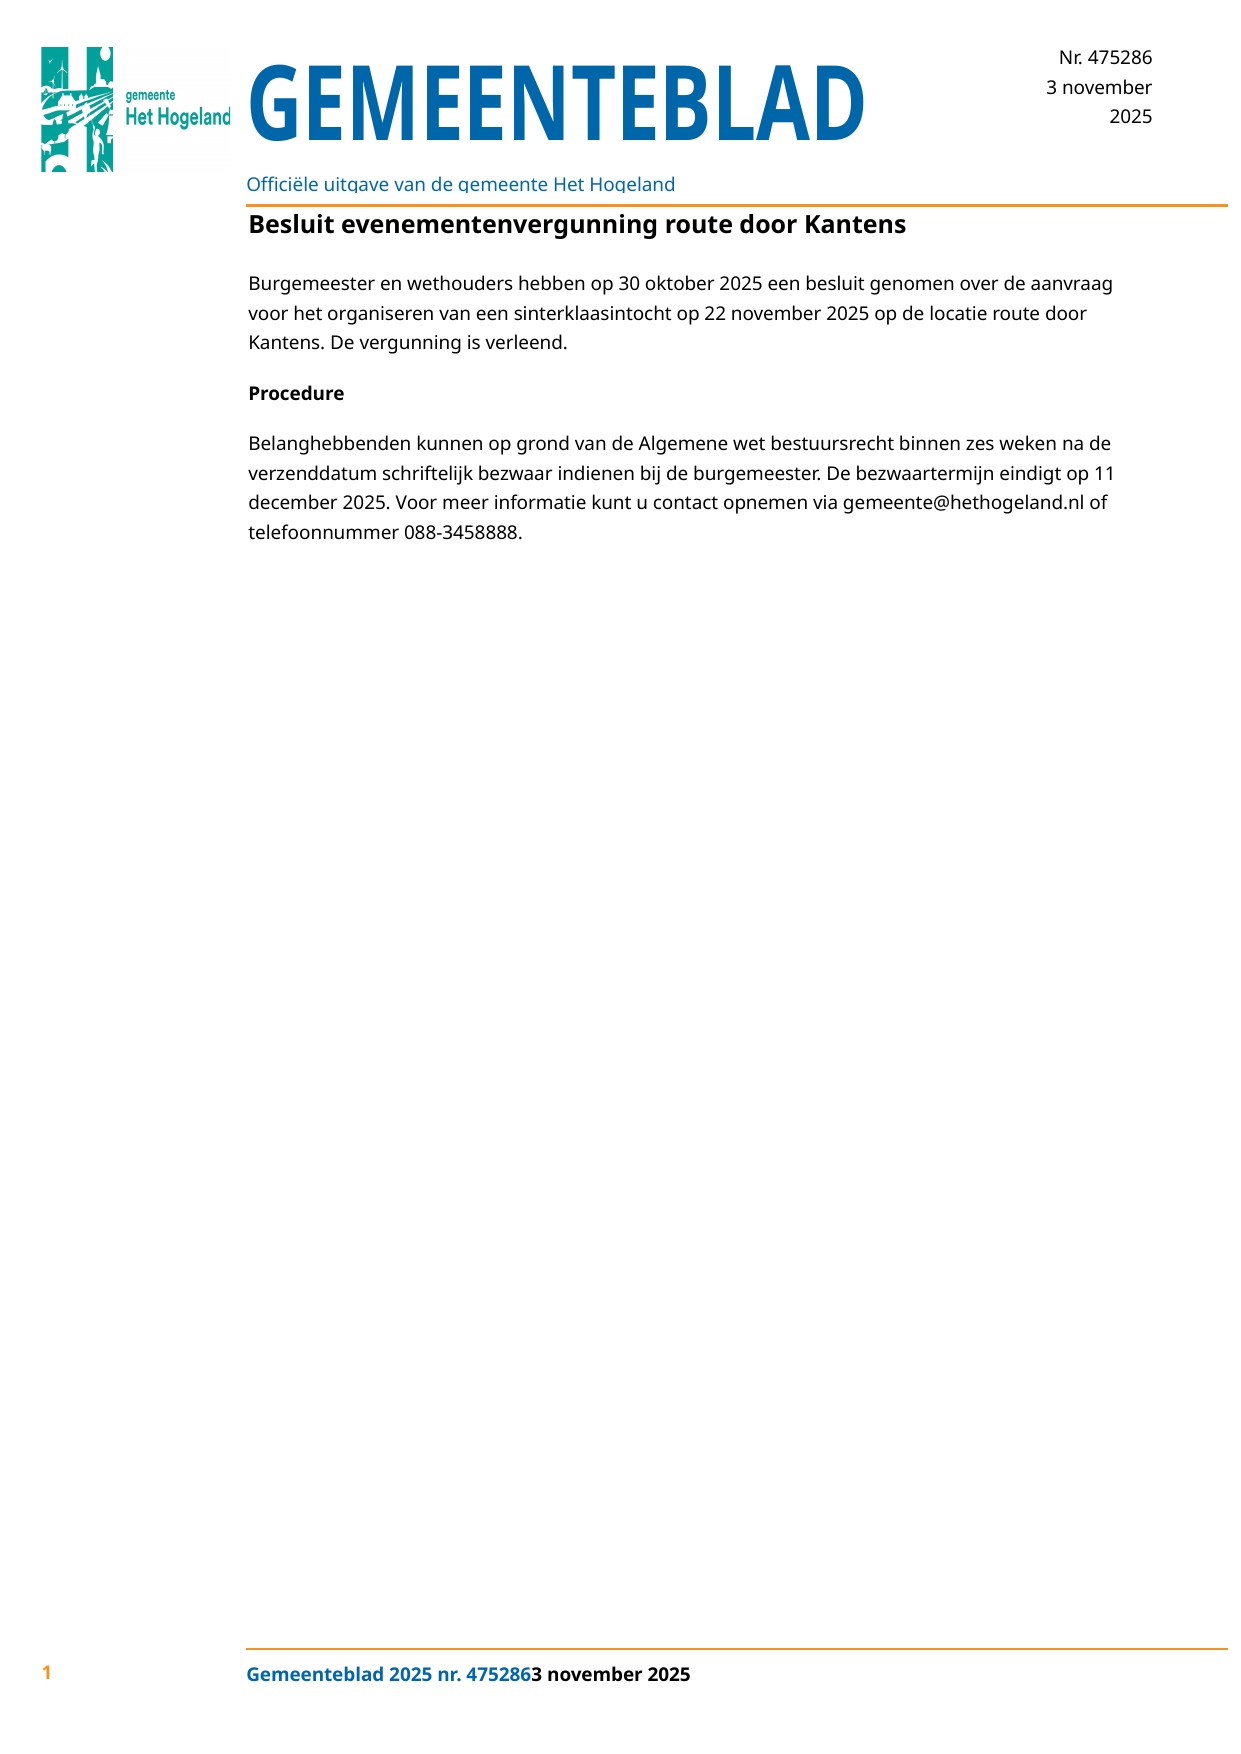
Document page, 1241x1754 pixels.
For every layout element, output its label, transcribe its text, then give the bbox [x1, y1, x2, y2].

text Besluit evenementenvergunning route door Kantens [248, 207, 1152, 241]
text Burgemeester en wethouders hebben op 30 oktober 2025 een besluit genomen over de aanvraag voor het organiseren van een sinterklaasintocht op 22 november 2025 op de locatie route door Kantens. De vergunning is verleend. [248, 270, 1152, 355]
text Belanghebbenden kunnen op grond van de Algemene wet bestuursrecht binnen zes weken na de verzenddatum schriftelijk bezwaar indienen bij de burgemeester. De bezwaartermijn eindigt op 11 december 2025. Voor meer informatie kunt u contact opnemen via gemeente@hethogeland.nl of telefoonnummer 088-3458888. [248, 430, 1152, 545]
picture [41, 47, 231, 172]
text Procedure [248, 380, 1152, 406]
